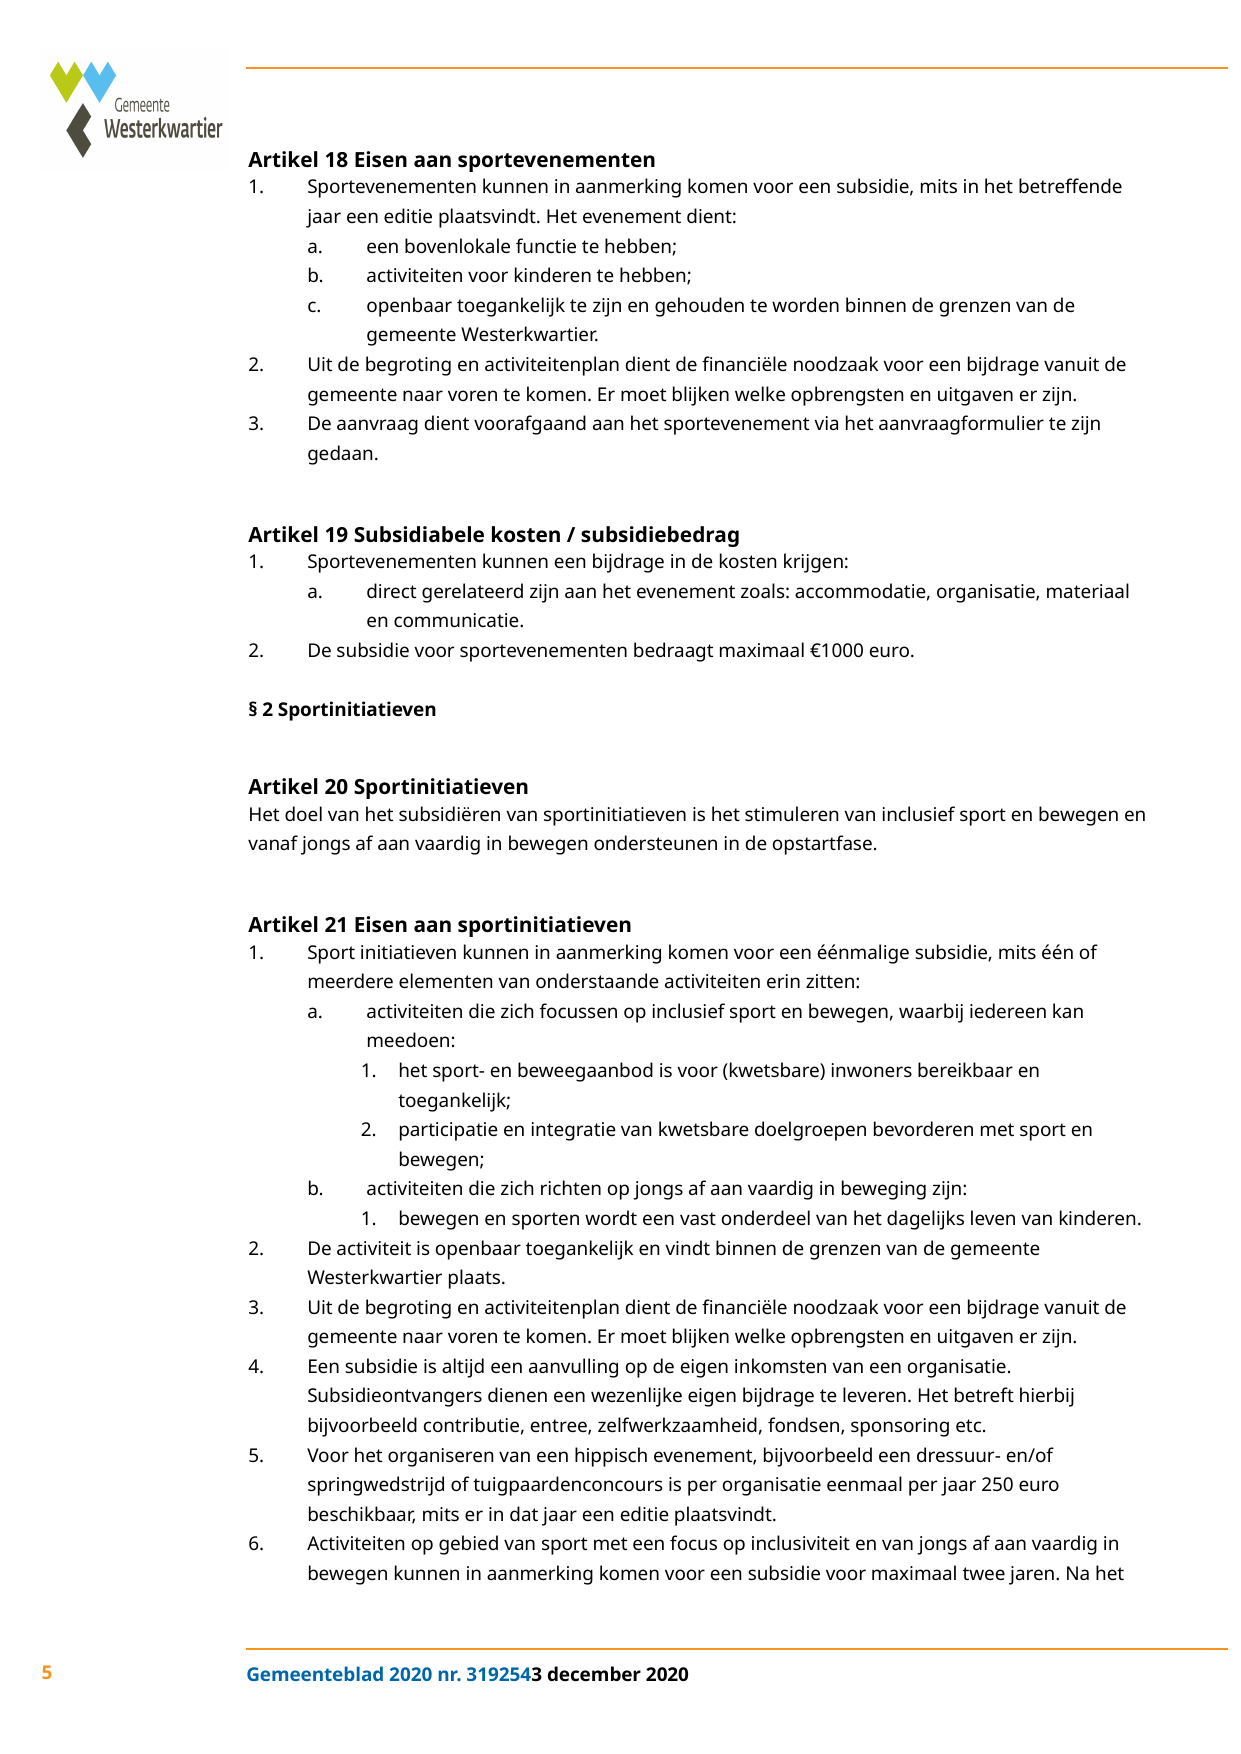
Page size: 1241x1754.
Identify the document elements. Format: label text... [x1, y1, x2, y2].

text § 2 Sportinitiatieven [248, 696, 1152, 722]
list een bovenlokale functie te hebben; [307, 233, 1152, 258]
list activiteiten die zich focussen op inclusief sport en bewegen, waarbij iedereen kan meedoen: [307, 998, 1152, 1053]
list openbaar toegankelijk te zijn en gehouden te worden binnen de grenzen van de gemeente Westerkwartier. [307, 292, 1152, 347]
text Artikel 18 Eisen aan sportevenementen [248, 145, 1152, 174]
picture [41, 47, 231, 172]
text Artikel 20 Sportinitiatieven [248, 772, 1152, 801]
list De subsidie voor sportevenementen bedraagt maximaal €1000 euro. [248, 637, 1152, 663]
list Een subsidie is altijd een aanvulling op de eigen inkomsten van een organisatie. Subsidieontvangers dienen een wezenlijke eigen bijdrage te leveren. Het betreft hierbij bijvoorbeeld contributie, entree, zelfwerkzaamheid, fondsen, sponsoring etc. [248, 1353, 1152, 1438]
list Uit de begroting en activiteitenplan dient de financiële noodzaak voor een bijdrage vanuit de gemeente naar voren te komen. Er moet blijken welke opbrengsten en uitgaven er zijn. [248, 1294, 1152, 1349]
list participatie en integratie van kwetsbare doelgroepen bevorderen met sport en bewegen; [361, 1116, 1152, 1172]
list Sport initiatieven kunnen in aanmerking komen voor een éénmalige subsidie, mits één of meerdere elementen van onderstaande activiteiten erin zitten: [248, 939, 1152, 994]
text Artikel 21 Eisen aan sportinitiatieven [248, 910, 1152, 939]
list Uit de begroting en activiteitenplan dient de financiële noodzaak voor een bijdrage vanuit de gemeente naar voren te komen. Er moet blijken welke opbrengsten en uitgaven er zijn. [248, 351, 1152, 406]
text Artikel 19 Subsidiabele kosten / subsidiebedrag [248, 520, 1152, 548]
list Activiteiten op gebied van sport met een focus op inclusiviteit en van jongs af aan vaardig in bewegen kunnen in aanmerking komen voor een subsidie voor maximaal twee jaren. Na het [248, 1531, 1152, 1586]
list De activiteit is openbaar toegankelijk en vindt binnen de grenzen van de gemeente Westerkwartier plaats. [248, 1235, 1152, 1290]
list bewegen en sporten wordt een vast onderdeel van het dagelijks leven van kinderen. [361, 1205, 1152, 1231]
list activiteiten voor kinderen te hebben; [307, 262, 1152, 288]
list Voor het organiseren van een hippisch evenement, bijvoorbeeld een dressuur- en/of springwedstrijd of tuigpaardenconcours is per organisatie eenmaal per jaar 250 euro beschikbaar, mits er in dat jaar een editie plaatsvindt. [248, 1442, 1152, 1527]
list De aanvraag dient voorafgaand aan het sportevenement via het aanvraagformulier te zijn gedaan. [248, 410, 1152, 466]
list Sportevenementen kunnen in aanmerking komen voor een subsidie, mits in het betreffende jaar een editie plaatsvindt. Het evenement dient: [248, 174, 1152, 229]
list Sportevenementen kunnen een bijdrage in de kosten krijgen: [248, 548, 1152, 574]
text Het doel van het subsidiëren van sportinitiatieven is het stimuleren van inclusief sport en bewegen en vanaf jongs af aan vaardig in bewegen ondersteunen in de opstartfase. [248, 801, 1152, 856]
list direct gerelateerd zijn aan het evenement zoals: accommodatie, organisatie, materiaal en communicatie. [307, 578, 1152, 633]
list activiteiten die zich richten op jongs af aan vaardig in beweging zijn: [307, 1176, 1152, 1201]
list het sport- en beweegaanbod is voor (kwetsbare) inwoners bereikbaar en toegankelijk; [361, 1057, 1152, 1112]
